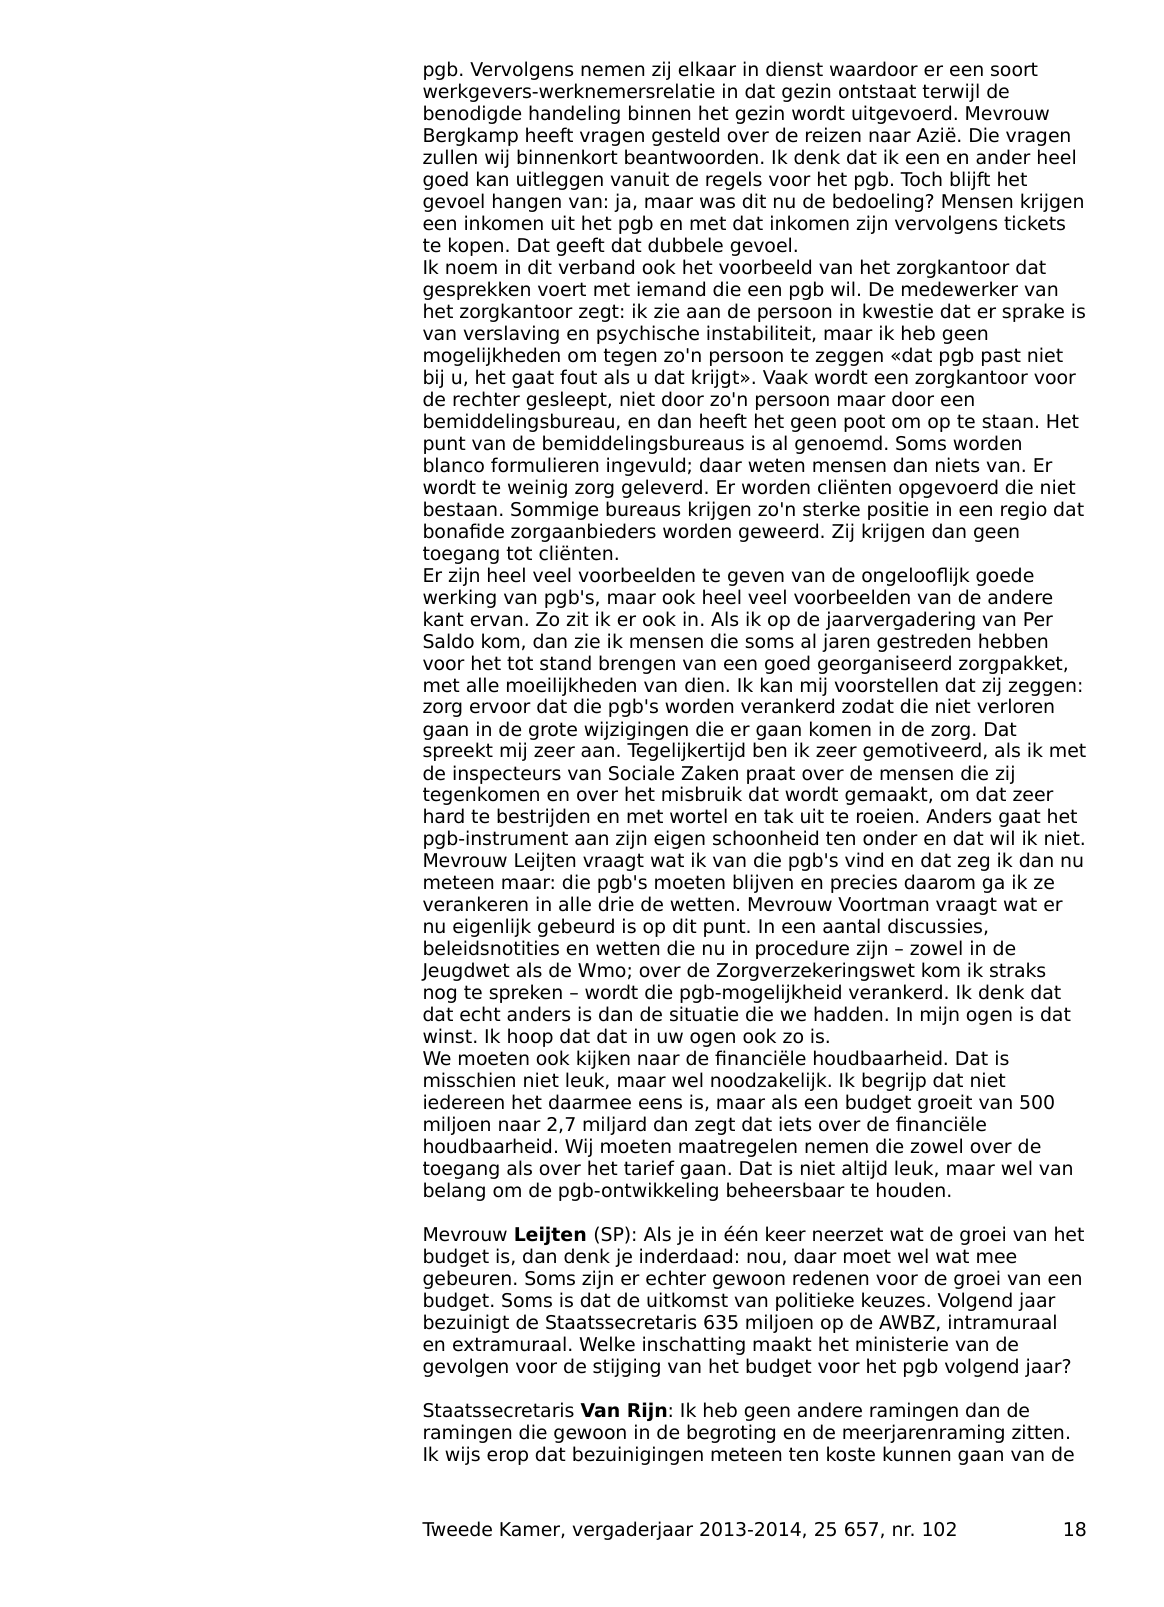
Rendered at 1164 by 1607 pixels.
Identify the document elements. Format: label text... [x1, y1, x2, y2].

text Mevrouw Leijten vraagt wat ik van die pgb's vind en dat zeg ik dan nu meteen maar: die pgb's moeten blijven en precies daarom ga ik ze verankeren in alle drie de wetten. Mevrouw Voortman vraagt wat er nu eigenlijk gebeurd is op dit punt. In een aantal discussies, beleidsnotities en wetten die nu in procedure zijn – zowel in de Jeugdwet als de Wmo; over de Zorgverzekeringswet kom ik straks nog te spreken – wordt die pgb-mogelijkheid verankerd. Ik denk dat dat echt anders is dan de situatie die we hadden. In mijn ogen is dat winst. Ik hoop dat dat in uw ogen ook zo is. [422, 850, 1087, 1048]
text Er zijn heel veel voorbeelden te geven van de ongelooflijk goede werking van pgb's, maar ook heel veel voorbeelden van de andere kant ervan. Zo zit ik er ook in. Als ik op de jaarvergadering van Per Saldo kom, dan zie ik mensen die soms al jaren gestreden hebben voor het tot stand brengen van een goed georganiseerd zorgpakket, met alle moeilijkheden van dien. Ik kan mij voorstellen dat zij zeggen: zorg ervoor dat die pgb's worden verankerd zodat die niet verloren gaan in de grote wijzigingen die er gaan komen in de zorg. Dat spreekt mij zeer aan. Tegelijkertijd ben ik zeer gemotiveerd, als ik met de inspecteurs van Sociale Zaken praat over de mensen die zij tegenkomen en over het misbruik dat wordt gemaakt, om dat zeer hard te bestrijden en met wortel en tak uit te roeien. Anders gaat het pgb-instrument aan zijn eigen schoonheid ten onder en dat wil ik niet. [422, 564, 1087, 850]
text We moeten ook kijken naar de financiële houdbaarheid. Dat is misschien niet leuk, maar wel noodzakelijk. Ik begrijp dat niet iedereen het daarmee eens is, maar als een budget groeit van 500 miljoen naar 2,7 miljard dan zegt dat iets over de financiële houdbaarheid. Wij moeten maatregelen nemen die zowel over de toegang als over het tarief gaan. Dat is niet altijd leuk, maar wel van belang om de pgb-ontwikkeling beheersbaar te houden. [422, 1048, 1087, 1202]
text pgb. Vervolgens nemen zij elkaar in dienst waardoor er een soort werkgevers-werknemersrelatie in dat gezin ontstaat terwijl de benodigde handeling binnen het gezin wordt uitgevoerd. Mevrouw Bergkamp heeft vragen gesteld over de reizen naar Azië. Die vragen zullen wij binnenkort beantwoorden. Ik denk dat ik een en ander heel goed kan uitleggen vanuit de regels voor het pgb. Toch blijft het gevoel hangen van: ja, maar was dit nu de bedoeling? Mensen krijgen een inkomen uit het pgb en met dat inkomen zijn vervolgens tickets te kopen. Dat geeft dat dubbele gevoel. [422, 59, 1087, 257]
text Ik noem in dit verband ook het voorbeeld van het zorgkantoor dat gesprekken voert met iemand die een pgb wil. De medewerker van het zorgkantoor zegt: ik zie aan de persoon in kwestie dat er sprake is van verslaving en psychische instabiliteit, maar ik heb geen mogelijkheden om tegen zo'n persoon te zeggen «dat pgb past niet bij u, het gaat fout als u dat krijgt». Vaak wordt een zorgkantoor voor de rechter gesleept, niet door zo'n persoon maar door een bemiddelingsbureau, en dan heeft het geen poot om op te staan. Het punt van de bemiddelingsbureaus is al genoemd. Soms worden blanco formulieren ingevuld; daar weten mensen dan niets van. Er wordt te weinig zorg geleverd. Er worden cliënten opgevoerd die niet bestaan. Sommige bureaus krijgen zo'n sterke positie in een regio dat bonafide zorgaanbieders worden geweerd. Zij krijgen dan geen toegang tot cliënten. [422, 257, 1087, 564]
text Mevrouw Leijten (SP): Als je in één keer neerzet wat de groei van het budget is, dan denk je inderdaad: nou, daar moet wel wat mee gebeuren. Soms zijn er echter gewoon redenen voor de groei van een budget. Soms is dat de uitkomst van politieke keuzes. Volgend jaar bezuinigt de Staatssecretaris 635 miljoen op de AWBZ, intramuraal en extramuraal. Welke inschatting maakt het ministerie van de gevolgen voor de stijging van het budget voor het pgb volgend jaar? [422, 1224, 1087, 1378]
text Staatssecretaris Van Rijn: Ik heb geen andere ramingen dan de ramingen die gewoon in de begroting en de meerjarenraming zitten. Ik wijs erop dat bezuinigingen meteen ten koste kunnen gaan van de [422, 1400, 1087, 1466]
